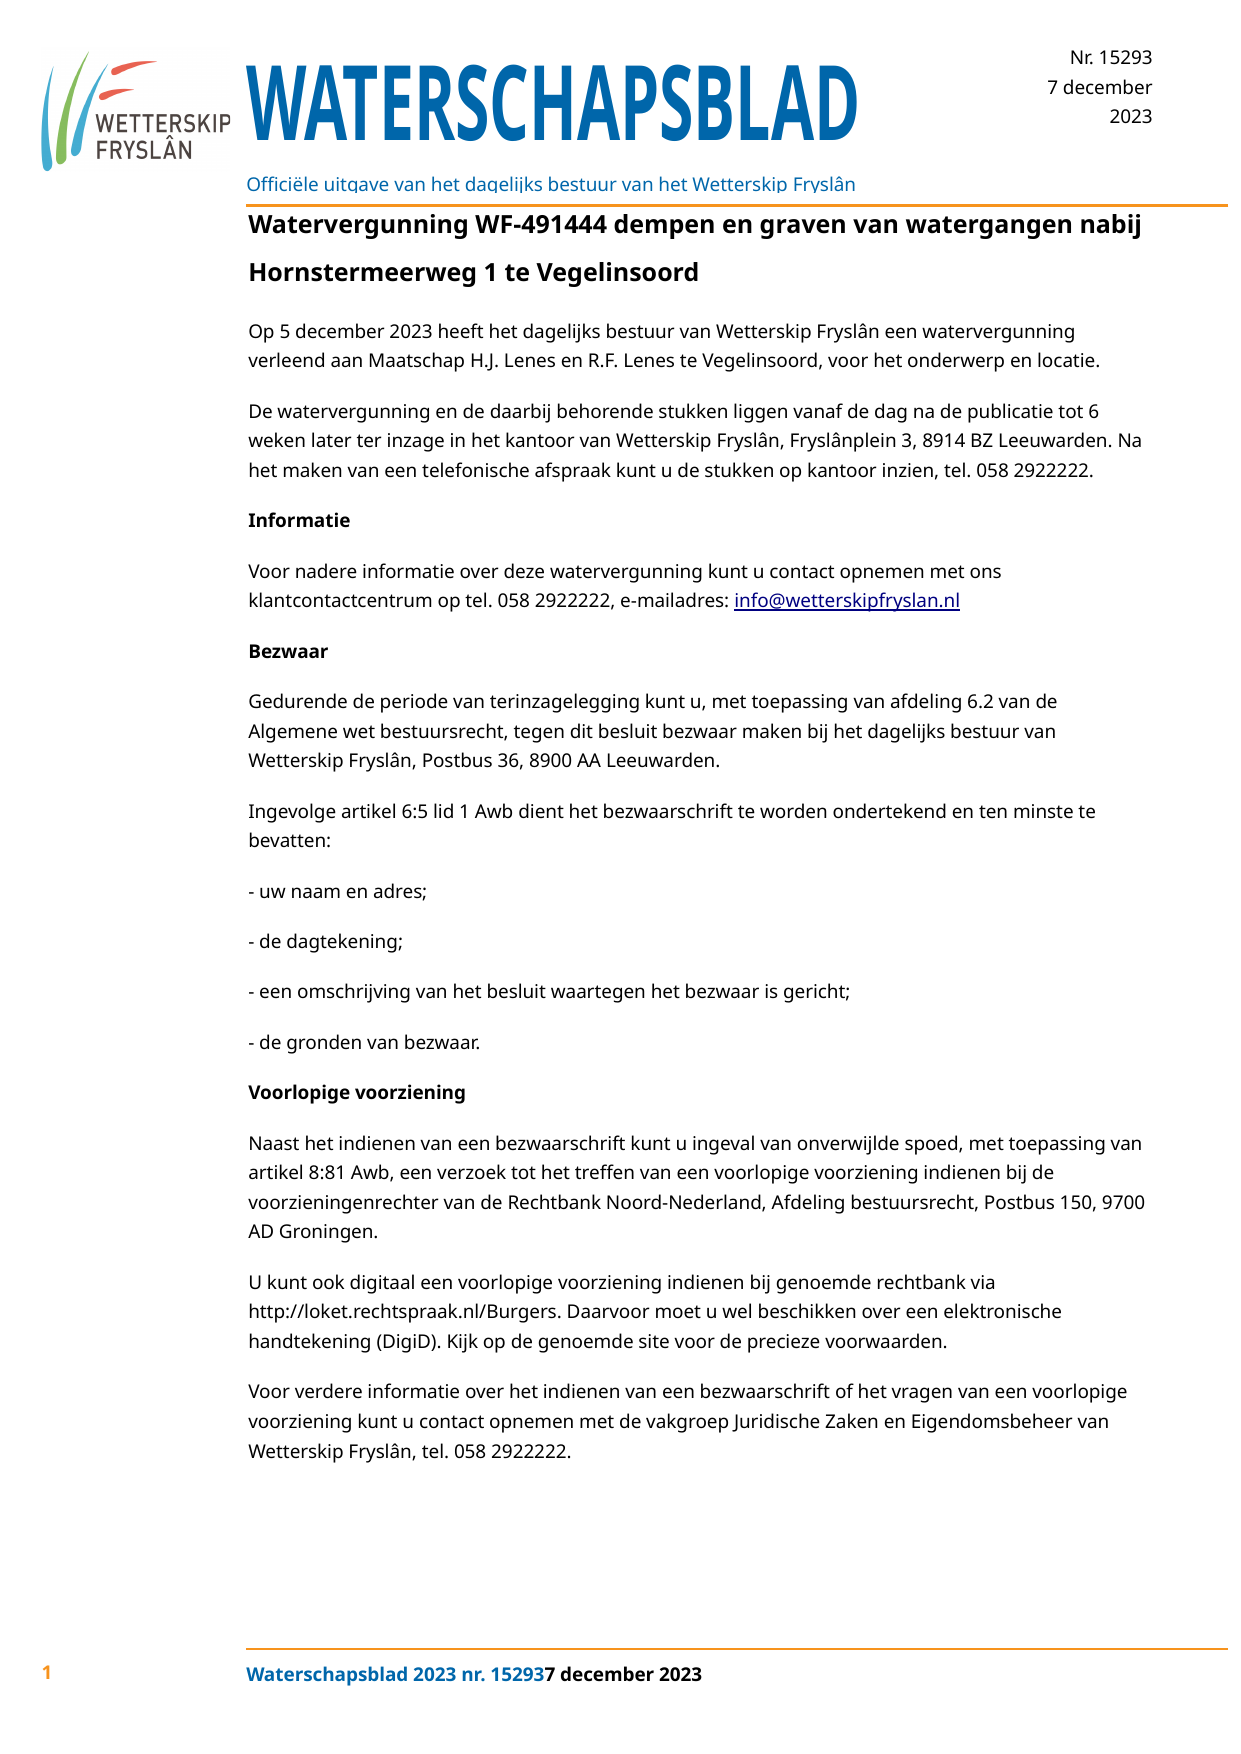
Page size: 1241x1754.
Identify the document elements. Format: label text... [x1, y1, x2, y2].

text U kunt ook digitaal een voorlopige voorziening indienen bij genoemde rechtbank via http://loket.rechtspraak.nl/Burgers. Daarvoor moet u wel beschikken over een elektronische handtekening (DigiD). Kijk op de genoemde site voor de precieze voorwaarden. [248, 1269, 1152, 1354]
text Gedurende de periode van terinzagelegging kunt u, met toepassing van afdeling 6.2 van de Algemene wet bestuursrecht, tegen dit besluit bezwaar maken bij het dagelijks bestuur van Wetterskip Fryslân, Postbus 36, 8900 AA Leeuwarden. [248, 688, 1152, 773]
text Voor verdere informatie over het indienen van een bezwaarschrift of het vragen van een voorlopige voorziening kunt u contact opnemen met de vakgroep Juridische Zaken en Eigendomsbeheer van Wetterskip Fryslân, tel. 058 2922222. [248, 1379, 1152, 1464]
text Voorlopige voorziening [248, 1079, 1152, 1105]
text - uw naam en adres; [248, 878, 1152, 904]
text Voor nadere informatie over deze watervergunning kunt u contact opnemen met ons klantcontactcentrum op tel. 058 2922222, e-mailadres: info@wetterskipfryslan.nl [248, 558, 1152, 613]
text De watervergunning en de daarbij behorende stukken liggen vanaf de dag na de publicatie tot 6 weken later ter inzage in het kantoor van Wetterskip Fryslân, Fryslânplein 3, 8914 BZ Leeuwarden. Na het maken van een telefonische afspraak kunt u de stukken op kantoor inzien, tel. 058 2922222. [248, 398, 1152, 483]
text - de gronden van bezwaar. [248, 1029, 1152, 1055]
text - de dagtekening; [248, 928, 1152, 954]
text Bezwaar [248, 638, 1152, 664]
text Ingevolge artikel 6:5 lid 1 Awb dient het bezwaarschrift te worden ondertekend en ten minste te bevatten: [248, 798, 1152, 853]
text Informatie [248, 507, 1152, 533]
text Watervergunning WF-491444 dempen en graven van watergangen nabij Hornstermeerweg 1 te Vegelinsoord [248, 207, 1152, 288]
picture [41, 47, 231, 172]
text Naast het indienen van een bezwaarschrift kunt u ingeval van onverwijlde spoed, met toepassing van artikel 8:81 Awb, een verzoek tot het treffen van een voorlopige voorziening indienen bij de voorzieningenrechter van de Rechtbank Noord-Nederland, Afdeling bestuursrecht, Postbus 150, 9700 AD Groningen. [248, 1130, 1152, 1244]
text - een omschrijving van het besluit waartegen het bezwaar is gericht; [248, 979, 1152, 1004]
text Op 5 december 2023 heeft het dagelijks bestuur van Wetterskip Fryslân een watervergunning verleend aan Maatschap H.J. Lenes en R.F. Lenes te Vegelinsoord, voor het onderwerp en locatie. [248, 318, 1152, 373]
